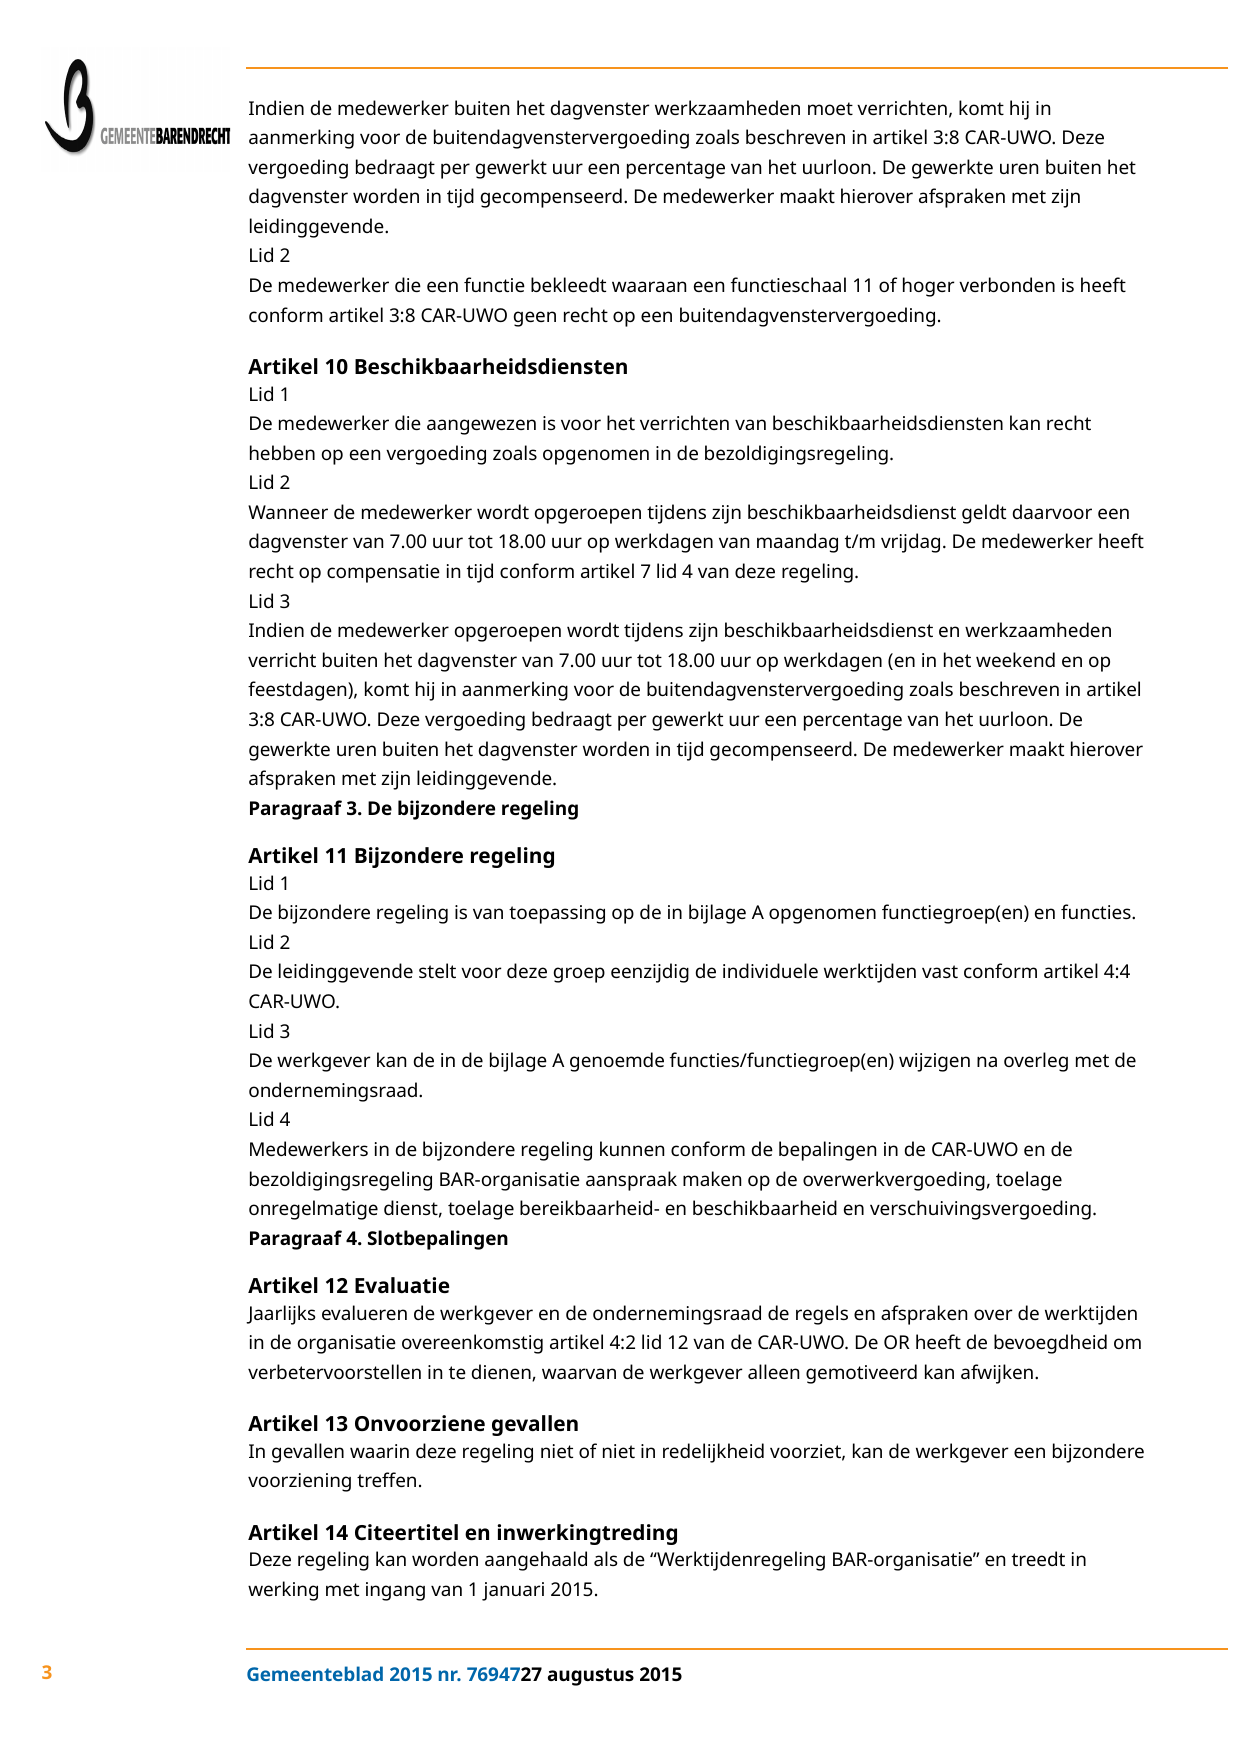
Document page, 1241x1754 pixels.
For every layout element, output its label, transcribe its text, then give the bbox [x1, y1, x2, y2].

text Wanneer de medewerker wordt opgeroepen tijdens zijn beschikbaarheidsdienst geldt daarvoor een dagvenster van 7.00 uur tot 18.00 uur op werkdagen van maandag t/m vrijdag. De medewerker heeft recht op compensatie in tijd conform artikel 7 lid 4 van deze regeling. [248, 499, 1152, 584]
text Artikel 10 Beschikbaarheidsdiensten [248, 352, 1152, 381]
text De leidinggevende stelt voor deze groep eenzijdig de individuele werktijden vast conform artikel 4:4 CAR-UWO. [248, 959, 1152, 1014]
text Lid 3 [248, 588, 1152, 613]
text Lid 1 [248, 870, 1152, 896]
text Lid 2 [248, 469, 1152, 495]
text Artikel 12 Evaluatie [248, 1271, 1152, 1300]
text Lid 2 [248, 243, 1152, 268]
text De medewerker die aangewezen is voor het verrichten van beschikbaarheidsdiensten kan recht hebben op een vergoeding zoals opgenomen in de bezoldigingsregeling. [248, 410, 1152, 466]
text Indien de medewerker buiten het dagvenster werkzaamheden moet verrichten, komt hij in aanmerking voor de buitendagvenstervergoeding zoals beschreven in artikel 3:8 CAR-UWO. Deze vergoeding bedraagt per gewerkt uur een percentage van het uurloon. De gewerkte uren buiten het dagvenster worden in tijd gecompenseerd. De medewerker maakt hierover afspraken met zijn leidinggevende. [248, 95, 1152, 239]
text Medewerkers in de bijzondere regeling kunnen conform de bepalingen in de CAR-UWO en de bezoldigingsregeling BAR-organisatie aanspraak maken op de overwerkvergoeding, toelage onregelmatige dienst, toelage bereikbaarheid- en beschikbaarheid en verschuivingsvergoeding. [248, 1136, 1152, 1221]
text Deze regeling kan worden aangehaald als de “Werktijdenregeling BAR-organisatie” en treedt in werking met ingang van 1 januari 2015. [248, 1546, 1152, 1602]
text Lid 1 [248, 381, 1152, 406]
text De bijzondere regeling is van toepassing op de in bijlage A opgenomen functiegroep(en) en functies. [248, 899, 1152, 925]
text Artikel 11 Bijzondere regeling [248, 841, 1152, 870]
text In gevallen waarin deze regeling niet of niet in redelijkheid voorziet, kan de werkgever een bijzondere voorziening treffen. [248, 1438, 1152, 1493]
text Paragraaf 3. De bijzondere regeling [248, 795, 1152, 821]
text Lid 2 [248, 929, 1152, 955]
text Artikel 13 Onvoorziene gevallen [248, 1409, 1152, 1438]
text De medewerker die een functie bekleedt waaraan een functieschaal 11 of hoger verbonden is heeft conform artikel 3:8 CAR-UWO geen recht op een buitendagvenstervergoeding. [248, 272, 1152, 328]
text Jaarlijks evalueren de werkgever en de ondernemingsraad de regels en afspraken over de werktijden in de organisatie overeenkomstig artikel 4:2 lid 12 van de CAR-UWO. De OR heeft de bevoegdheid om verbetervoorstellen in te dienen, waarvan de werkgever alleen gemotiveerd kan afwijken. [248, 1300, 1152, 1385]
text Lid 4 [248, 1107, 1152, 1132]
picture [41, 47, 231, 172]
text Indien de medewerker opgeroepen wordt tijdens zijn beschikbaarheidsdienst en werkzaamheden verricht buiten het dagvenster van 7.00 uur tot 18.00 uur op werkdagen (en in het weekend en op feestdagen), komt hij in aanmerking voor de buitendagvenstervergoeding zoals beschreven in artikel 3:8 CAR-UWO. Deze vergoeding bedraagt per gewerkt uur een percentage van het uurloon. De gewerkte uren buiten het dagvenster worden in tijd gecompenseerd. De medewerker maakt hierover afspraken met zijn leidinggevende. [248, 617, 1152, 791]
text Paragraaf 4. Slotbepalingen [248, 1225, 1152, 1251]
text De werkgever kan de in de bijlage A genoemde functies/functiegroep(en) wijzigen na overleg met de ondernemingsraad. [248, 1047, 1152, 1103]
text Artikel 14 Citeertitel en inwerkingtreding [248, 1518, 1152, 1546]
text Lid 3 [248, 1018, 1152, 1043]
